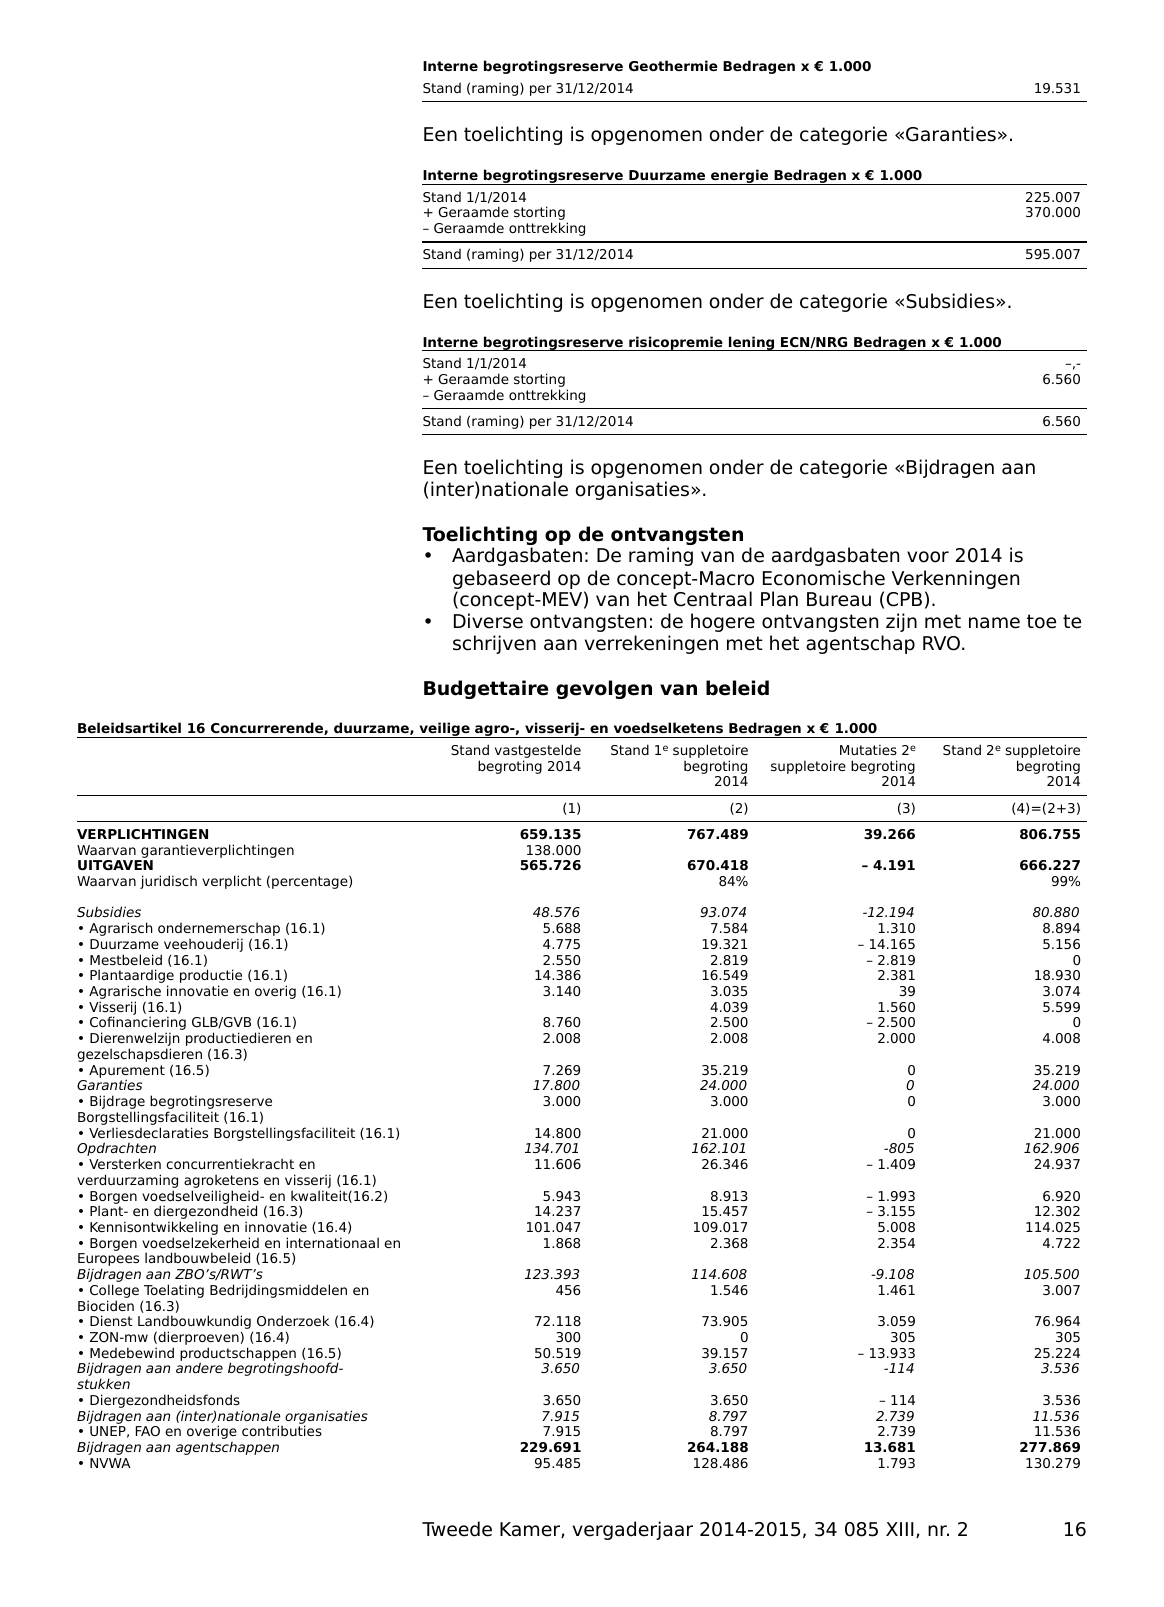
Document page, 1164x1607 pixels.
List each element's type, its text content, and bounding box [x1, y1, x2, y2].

table_cell 2.000 [754, 1031, 922, 1062]
table_cell 7.915 [403, 1409, 587, 1424]
table_cell 0 [754, 1094, 922, 1125]
table_cell 264.188 [587, 1440, 754, 1456]
table_cell 5.688 [403, 921, 587, 937]
table_cell 11.606 [403, 1157, 587, 1188]
table_cell 19.321 [587, 937, 754, 952]
table_cell 114.025 [922, 1220, 1087, 1236]
table_cell 3.000 [922, 1094, 1087, 1125]
table_cell 1.546 [587, 1283, 754, 1314]
table_cell 3.650 [403, 1393, 587, 1408]
table_cell 8.913 [587, 1188, 754, 1204]
table_cell 39.266 [754, 822, 922, 842]
table_cell – 2.500 [754, 1015, 922, 1031]
table_cell 162.101 [587, 1141, 754, 1157]
table_cell 277.869 [922, 1440, 1087, 1456]
table_cell [587, 842, 754, 858]
table_cell Stand 1/1/2014 [422, 351, 906, 372]
table_cell 3.000 [403, 1094, 587, 1125]
table_cell 2.739 [754, 1409, 922, 1424]
table_cell 1.560 [754, 1000, 922, 1015]
table_cell (1) [403, 796, 587, 821]
table_cell – 13.933 [754, 1346, 922, 1361]
table_cell [922, 842, 1087, 858]
table_cell 13.681 [754, 1440, 922, 1456]
table_cell • Borgen voedselveiligheid- en kwaliteit(16.2) [77, 1188, 402, 1204]
table_cell 162.906 [922, 1141, 1087, 1157]
table_cell 2.819 [587, 953, 754, 968]
text • Aardgasbaten: De raming van de aardgasbaten voor 2014 is gebaseerd op de concept-Macro Economische Verkenningen (concept-MEV) van het Centraal Plan Bureau (CPB). [422, 545, 1087, 611]
table_cell 14.237 [403, 1204, 587, 1220]
table_cell 130.279 [922, 1456, 1087, 1471]
table_cell 305 [754, 1330, 922, 1346]
table_cell Opdrachten [77, 1141, 402, 1157]
table_cell 3.000 [587, 1094, 754, 1125]
table_cell 1.868 [403, 1236, 587, 1267]
table_cell Bijdragen aan ZBO’s/RWT’s [77, 1267, 402, 1283]
table_cell • UNEP, FAO en overige contributies [77, 1424, 402, 1440]
table_cell 4.008 [922, 1031, 1087, 1062]
table_cell 3.650 [587, 1361, 754, 1393]
table_cell 15.457 [587, 1204, 754, 1220]
table_cell 0 [922, 953, 1087, 968]
table_cell 95.485 [403, 1456, 587, 1471]
table_cell 8.797 [587, 1409, 754, 1424]
table_cell 76.964 [922, 1314, 1087, 1330]
table_cell 14.386 [403, 968, 587, 984]
table_cell 2.739 [754, 1424, 922, 1440]
table_cell 11.536 [922, 1424, 1087, 1440]
table_cell [906, 221, 1087, 241]
table_cell 300 [403, 1330, 587, 1346]
table_cell 50.519 [403, 1346, 587, 1361]
table_cell 84% [587, 874, 754, 889]
table_cell 72.118 [403, 1314, 587, 1330]
text Een toelichting is opgenomen onder de categorie «Garanties». [422, 124, 1087, 146]
table_cell [922, 890, 1087, 905]
table_cell • Duurzame veehouderij (16.1) [77, 937, 402, 952]
table_cell 2.008 [587, 1031, 754, 1062]
table_cell • Agrarische innovatie en overig (16.1) [77, 984, 402, 999]
table_cell 3.074 [922, 984, 1087, 999]
table_cell 806.755 [922, 822, 1087, 842]
table_cell 7.269 [403, 1063, 587, 1078]
table_cell 2.354 [754, 1236, 922, 1267]
table_header Interne begrotingsreserve Geothermie Bedragen x € 1.000 [422, 59, 1087, 75]
table_cell 456 [403, 1283, 587, 1314]
table_cell • Mestbeleid (16.1) [77, 953, 402, 968]
table_cell [403, 1000, 587, 1015]
table_cell 105.500 [922, 1267, 1087, 1283]
table_cell UITGAVEN [77, 858, 402, 874]
table_cell • Visserij (16.1) [77, 1000, 402, 1015]
table_cell 8.797 [587, 1424, 754, 1440]
table_cell 12.302 [922, 1204, 1087, 1220]
table_cell [77, 890, 402, 905]
table_cell • Cofinanciering GLB/GVB (16.1) [77, 1015, 402, 1031]
table_cell 21.000 [587, 1125, 754, 1141]
table_cell 123.393 [403, 1267, 587, 1283]
table_cell 3.536 [922, 1361, 1087, 1393]
table_cell 25.224 [922, 1346, 1087, 1361]
table_cell 2.368 [587, 1236, 754, 1267]
table_cell 6.560 [906, 409, 1087, 434]
text Een toelichting is opgenomen onder de categorie «Bijdragen aan (inter)nationale organisaties». [422, 457, 1087, 501]
table_cell 225.007 [906, 185, 1087, 205]
table_cell 2.500 [587, 1015, 754, 1031]
table_cell 17.800 [403, 1078, 587, 1094]
table_cell • Bijdrage begrotingsreserve Borgstellingsfaciliteit (16.1) [77, 1094, 402, 1125]
table_cell 3.140 [403, 984, 587, 999]
table_cell 48.576 [403, 905, 587, 921]
table_cell • Verliesdeclaraties Borgstellingsfaciliteit (16.1) [77, 1125, 402, 1141]
table_cell [754, 874, 922, 889]
table_cell 11.536 [922, 1409, 1087, 1424]
table_cell 0 [754, 1063, 922, 1078]
table_cell 21.000 [922, 1125, 1087, 1141]
table_cell • Plantaardige productie (16.1) [77, 968, 402, 984]
table_cell Bijdragen aan andere begrotingshoofd- stukken [77, 1361, 402, 1393]
subtitle Budgettaire gevolgen van beleid [422, 677, 1087, 699]
table_cell 26.346 [587, 1157, 754, 1188]
table_cell -12.194 [754, 905, 922, 921]
table_cell 16.549 [587, 968, 754, 984]
table_cell 3.536 [922, 1393, 1087, 1408]
table_cell – 114 [754, 1393, 922, 1408]
table_cell 767.489 [587, 822, 754, 842]
table_cell – 1.409 [754, 1157, 922, 1188]
table_cell 101.047 [403, 1220, 587, 1236]
table_cell 659.135 [403, 822, 587, 842]
table_cell 0 [922, 1015, 1087, 1031]
table_header Beleidsartikel 16 Concurrerende, duurzame, veilige agro-, visserij- en voedselketens Bedragen x € 1.000 [77, 721, 1087, 737]
table_cell 39.157 [587, 1346, 754, 1361]
table_cell • Dienst Landbouwkundig Onderzoek (16.4) [77, 1314, 402, 1330]
table_cell • Apurement (16.5) [77, 1063, 402, 1078]
table_cell 4.775 [403, 937, 587, 952]
table_cell 5.156 [922, 937, 1087, 952]
table_cell Stand 1e suppletoire begroting 2014 [587, 738, 754, 795]
table_cell – 2.819 [754, 953, 922, 968]
table_cell • Borgen voedselzekerheid en internationaal en Europees landbouwbeleid (16.5) [77, 1236, 402, 1267]
table_cell 2.550 [403, 953, 587, 968]
table_cell • NVWA [77, 1456, 402, 1471]
table_cell – Geraamde onttrekking [422, 221, 906, 241]
table_cell 2.008 [403, 1031, 587, 1062]
table_cell 114.608 [587, 1267, 754, 1283]
table_cell Stand (raming) per 31/12/2014 [422, 243, 906, 267]
table_cell 18.930 [922, 968, 1087, 984]
table_cell 24.937 [922, 1157, 1087, 1188]
table_cell 0 [754, 1078, 922, 1094]
table_cell 93.074 [587, 905, 754, 921]
table_cell 73.905 [587, 1314, 754, 1330]
table_cell 138.000 [403, 842, 587, 858]
table_cell -9.108 [754, 1267, 922, 1283]
table_cell 1.793 [754, 1456, 922, 1471]
table_cell 370.000 [906, 205, 1087, 221]
table_cell [587, 890, 754, 905]
table_cell Waarvan juridisch verplicht (percentage) [77, 874, 402, 889]
table_cell 14.800 [403, 1125, 587, 1141]
table_cell 4.722 [922, 1236, 1087, 1267]
table_cell 134.701 [403, 1141, 587, 1157]
table_cell + Geraamde storting [422, 372, 906, 387]
table_cell 7.915 [403, 1424, 587, 1440]
table_cell 1.310 [754, 921, 922, 937]
table_header Interne begrotingsreserve Duurzame energie Bedragen x € 1.000 [422, 168, 1087, 184]
table_cell 5.008 [754, 1220, 922, 1236]
table_cell • College Toelating Bedrijdingsmiddelen en Biociden (16.3) [77, 1283, 402, 1314]
table_cell Mutaties 2e suppletoire begroting 2014 [754, 738, 922, 795]
subtitle Toelichting op de ontvangsten [422, 523, 1087, 545]
table_cell 0 [754, 1125, 922, 1141]
table_cell – 14.165 [754, 937, 922, 952]
table_cell 3.007 [922, 1283, 1087, 1314]
table_cell 24.000 [587, 1078, 754, 1094]
table_cell 3.650 [587, 1393, 754, 1408]
table_cell 35.219 [922, 1063, 1087, 1078]
table_cell 1.461 [754, 1283, 922, 1314]
table_cell (2) [587, 796, 754, 821]
text • Diverse ontvangsten: de hogere ontvangsten zijn met name toe te schrijven aan verrekeningen met het agentschap RVO. [422, 611, 1087, 655]
table_cell 24.000 [922, 1078, 1087, 1094]
table_cell – 1.993 [754, 1188, 922, 1204]
table_cell + Geraamde storting [422, 205, 906, 221]
table_cell – 4.191 [754, 858, 922, 874]
table_cell • Kennisontwikkeling en innovatie (16.4) [77, 1220, 402, 1236]
table_cell • Versterken concurrentiekracht en verduurzaming agroketens en visserij (16.1) [77, 1157, 402, 1188]
table_cell • Medebewind productschappen (16.5) [77, 1346, 402, 1361]
table_cell [77, 796, 402, 821]
table_cell 128.486 [587, 1456, 754, 1471]
table_cell –,- [906, 351, 1087, 372]
table_cell Stand vastgestelde begroting 2014 [403, 738, 587, 795]
table_cell Stand 2e suppletoire begroting 2014 [922, 738, 1087, 795]
table_cell 229.691 [403, 1440, 587, 1456]
table_cell 670.418 [587, 858, 754, 874]
table_cell 8.894 [922, 921, 1087, 937]
table_cell 5.599 [922, 1000, 1087, 1015]
table_cell • Diergezondheidsfonds [77, 1393, 402, 1408]
table_cell 7.584 [587, 921, 754, 937]
table_cell 3.650 [403, 1361, 587, 1393]
table_cell 19.531 [906, 75, 1087, 101]
table_cell – Geraamde onttrekking [422, 388, 906, 408]
table_cell 3.035 [587, 984, 754, 999]
table_cell Subsidies [77, 905, 402, 921]
table_cell 109.017 [587, 1220, 754, 1236]
table_cell Waarvan garantieverplichtingen [77, 842, 402, 858]
table_cell [754, 890, 922, 905]
table_cell 305 [922, 1330, 1087, 1346]
table_cell -805 [754, 1141, 922, 1157]
table_cell 2.381 [754, 968, 922, 984]
table_cell • Dierenwelzijn productiedieren en gezelschapsdieren (16.3) [77, 1031, 402, 1062]
table_cell 35.219 [587, 1063, 754, 1078]
table_cell 39 [754, 984, 922, 999]
table_header Interne begrotingsreserve risicopremie lening ECN/NRG Bedragen x € 1.000 [422, 335, 1087, 350]
table_cell [754, 842, 922, 858]
table_cell (3) [754, 796, 922, 821]
table_cell 6.920 [922, 1188, 1087, 1204]
table_cell Stand (raming) per 31/12/2014 [422, 75, 906, 101]
table_cell 8.760 [403, 1015, 587, 1031]
table_cell Garanties [77, 1078, 402, 1094]
table_cell [77, 738, 402, 795]
table_cell 4.039 [587, 1000, 754, 1015]
table_cell [403, 874, 587, 889]
table_cell (4)=(2+3) [922, 796, 1087, 821]
table_cell 99% [922, 874, 1087, 889]
table_cell [403, 890, 587, 905]
text Een toelichting is opgenomen onder de categorie «Subsidies». [422, 291, 1087, 313]
table_cell 0 [587, 1330, 754, 1346]
table_cell • Agrarisch ondernemerschap (16.1) [77, 921, 402, 937]
table_cell Bijdragen aan agentschappen [77, 1440, 402, 1456]
table_cell 3.059 [754, 1314, 922, 1330]
table_cell Stand (raming) per 31/12/2014 [422, 409, 906, 434]
table_cell 666.227 [922, 858, 1087, 874]
table_cell Stand 1/1/2014 [422, 185, 906, 205]
table_cell -114 [754, 1361, 922, 1393]
table_cell [906, 388, 1087, 408]
table_cell 595.007 [906, 243, 1087, 267]
table_cell 6.560 [906, 372, 1087, 387]
table_cell • Plant- en diergezondheid (16.3) [77, 1204, 402, 1220]
table_cell 5.943 [403, 1188, 587, 1204]
table_cell – 3.155 [754, 1204, 922, 1220]
table_cell VERPLICHTINGEN [77, 822, 402, 842]
table_cell Bijdragen aan (inter)nationale organisaties [77, 1409, 402, 1424]
table_cell • ZON-mw (dierproeven) (16.4) [77, 1330, 402, 1346]
table_cell 80.880 [922, 905, 1087, 921]
table_cell 565.726 [403, 858, 587, 874]
